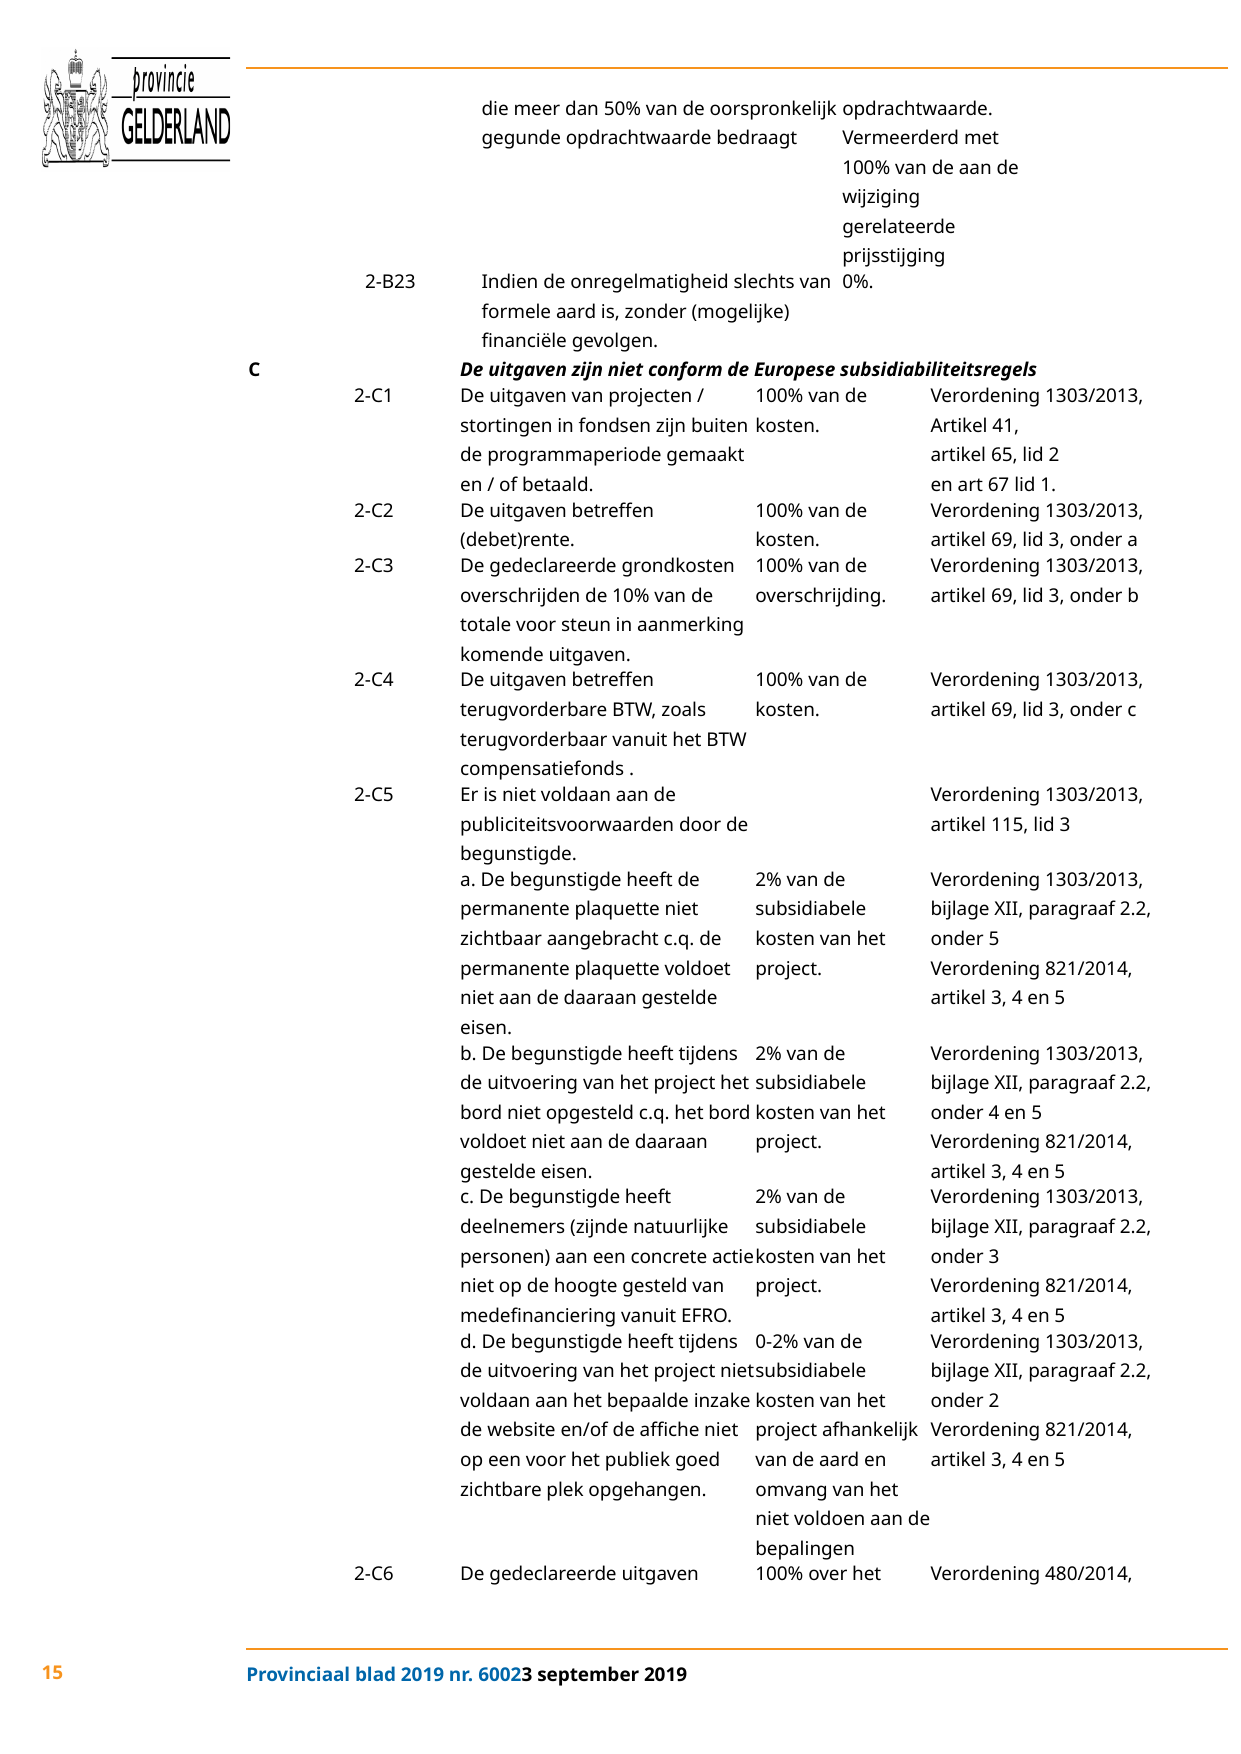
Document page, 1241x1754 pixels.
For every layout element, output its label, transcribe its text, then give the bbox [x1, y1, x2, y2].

table_cell De uitgaven betreffen (debet)rente. [460, 497, 755, 552]
table_cell De uitgaven betreffen terugvorderbare BTW, zoals terugvorderbaar vanuit het BTW compensatiefonds . [460, 667, 755, 781]
table_cell 0-2% van de subsidiabele kosten van het project afhankelijk van de aard en omvang van het niet voldoen aan de bepalingen [755, 1328, 930, 1561]
table_cell Verordening 1303/2013, artikel 69, lid 3, onder a [930, 497, 1152, 552]
table_cell Verordening 1303/2013, bijlage XII, paragraaf 2.2, onder 3 Verordening 821/2014, artikel 3, 4 en 5 [930, 1184, 1152, 1328]
table_cell d. De begunstigde heeft tijdens de uitvoering van het project niet voldaan aan het bepaalde inzake de website en/of de affiche niet op een voor het publiek goed zichtbare plek opgehangen. [460, 1328, 755, 1561]
table_cell a. De begunstigde heeft de permanente plaquette niet zichtbaar aangebracht c.q. de permanente plaquette voldoet niet aan de daaraan gestelde eisen. [460, 866, 755, 1040]
table_cell die meer dan 50% van de oorspronkelijk gegunde opdrachtwaarde bedraagt [481, 95, 842, 268]
table_cell 2-C6 [354, 1561, 460, 1586]
table_header C [248, 357, 354, 382]
table_cell 2-C2 [354, 497, 460, 552]
table_cell 2% van de subsidiabele kosten van het project. [755, 866, 930, 1040]
table_cell Verordening 1303/2013, artikel 115, lid 3 [930, 781, 1152, 866]
table_cell [354, 1328, 460, 1561]
table_cell [365, 95, 481, 268]
table_cell 2-C1 [354, 383, 460, 497]
table_cell [248, 1040, 354, 1184]
table_cell [248, 1184, 354, 1328]
table_header [354, 357, 460, 382]
table_cell b. De begunstigde heeft tijdens de uitvoering van het project het bord niet opgesteld c.q. het bord voldoet niet aan de daaraan gestelde eisen. [460, 1040, 755, 1184]
table_cell 100% van de overschrijding. [755, 552, 930, 667]
table_cell 100% van de kosten. [755, 383, 930, 497]
table_cell 2-C5 [354, 781, 460, 866]
table_cell [248, 1328, 354, 1561]
table_cell [248, 866, 354, 1040]
table_cell [354, 1040, 460, 1184]
table_cell [248, 552, 354, 667]
table_cell Verordening 1303/2013, bijlage XII, paragraaf 2.2, onder 4 en 5 Verordening 821/2014, artikel 3, 4 en 5 [930, 1040, 1152, 1184]
table_header De uitgaven zijn niet conform de Europese subsidiabiliteitsregels [460, 357, 1152, 382]
table_cell [354, 1184, 460, 1328]
table_cell 2% van de subsidiabele kosten van het project. [755, 1184, 930, 1328]
table_cell [248, 781, 354, 866]
table_cell Er is niet voldaan aan de publiciteitsvoorwaarden door de begunstigde. [460, 781, 755, 866]
table_cell Verordening 480/2014, [930, 1561, 1152, 1586]
table_cell 0%. [842, 269, 1035, 353]
table_cell 2-C3 [354, 552, 460, 667]
table_cell [248, 269, 365, 353]
table_cell Verordening 1303/2013, bijlage XII, paragraaf 2.2, onder 2 Verordening 821/2014, artikel 3, 4 en 5 [930, 1328, 1152, 1561]
table_cell [248, 1561, 354, 1586]
table_cell Verordening 1303/2013, bijlage XII, paragraaf 2.2, onder 5 Verordening 821/2014, artikel 3, 4 en 5 [930, 866, 1152, 1040]
table_cell [755, 781, 930, 866]
table_cell [1035, 269, 1152, 353]
table_cell Verordening 1303/2013, artikel 69, lid 3, onder b [930, 552, 1152, 667]
table_cell 2% van de subsidiabele kosten van het project. [755, 1040, 930, 1184]
table_cell De uitgaven van projecten / stortingen in fondsen zijn buiten de programmaperiode gemaakt en / of betaald. [460, 383, 755, 497]
table_cell 100% over het [755, 1561, 930, 1586]
table_cell [1035, 95, 1152, 268]
table_cell 2-B23 [365, 269, 481, 353]
table_cell Verordening 1303/2013, artikel 69, lid 3, onder c [930, 667, 1152, 781]
table_cell Indien de onregelmatigheid slechts van formele aard is, zonder (mogelijke) financiële gevolgen. [481, 269, 842, 353]
table_cell Verordening 1303/2013, Artikel 41, artikel 65, lid 2 en art 67 lid 1. [930, 383, 1152, 497]
table_cell 100% van de kosten. [755, 667, 930, 781]
picture [41, 47, 231, 172]
table_cell [248, 383, 354, 497]
table_cell De gedeclareerde uitgaven [460, 1561, 755, 1586]
table_cell De gedeclareerde grondkosten overschrijden de 10% van de totale voor steun in aanmerking komende uitgaven. [460, 552, 755, 667]
table_cell [354, 866, 460, 1040]
table_cell [248, 497, 354, 552]
table_cell 100% van de kosten. [755, 497, 930, 552]
table_cell [248, 95, 365, 268]
table_cell opdrachtwaarde. Vermeerderd met 100% van de aan de wijziging gerelateerde prijsstijging [842, 95, 1035, 268]
table_cell [248, 667, 354, 781]
table_cell c. De begunstigde heeft deelnemers (zijnde natuurlijke personen) aan een concrete actie niet op de hoogte gesteld van medefinanciering vanuit EFRO. [460, 1184, 755, 1328]
table_cell 2-C4 [354, 667, 460, 781]
